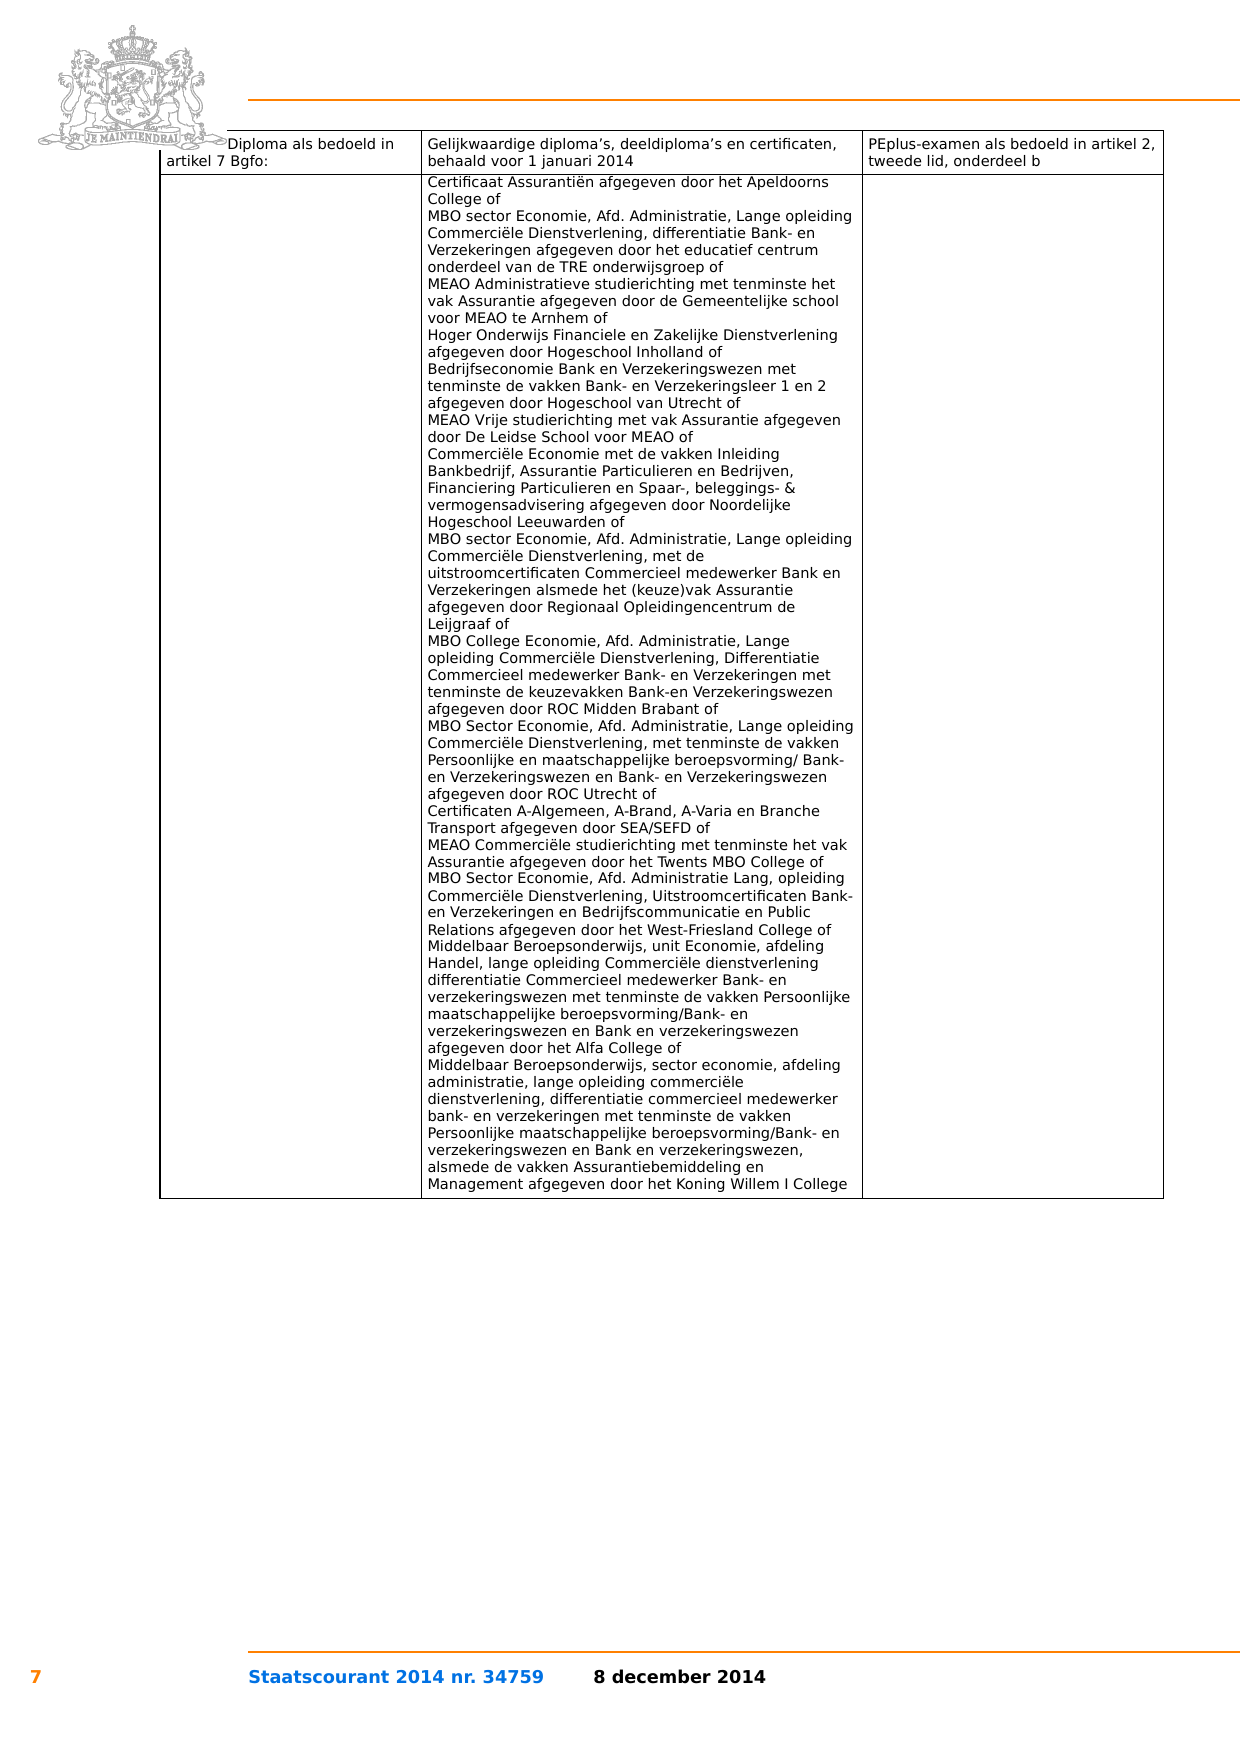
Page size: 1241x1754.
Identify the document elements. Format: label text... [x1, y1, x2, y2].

table_cell Certificaten A-Algemeen, A-Brand, A-Varia en Branche Transport afgegeven door SEA/SEFD of MEAO Commerciële studierichting met tenminste het vak Assurantie afgegeven door het Twents MBO College of MBO Sector Economie, Afd. Administratie Lang, opleiding Commerciële Dienstverlening, Uitstroomcertificaten Bank- en Verzekeringen en Bedrijfscommunicatie en Public Relations afgegeven door het West-Friesland College of Middelbaar Beroepsonderwijs, unit Economie, afdeling Handel, lange opleiding Commerciële dienstverlening differentiatie Commercieel medewerker Bank- en verzekeringswezen met tenminste de vakken Persoonlijke maatschappelijke beroepsvorming/Bank- en verzekeringswezen en Bank en verzekeringswezen afgegeven door het Alfa College of Middelbaar Beroepsonderwijs, sector economie, afdeling administratie, lange opleiding commerciële dienstverlening, differentiatie commercieel medewerker bank- en verzekeringen met tenminste de vakken Persoonlijke maatschappelijke beroepsvorming/Bank- en verzekeringswezen en Bank en verzekeringswezen, alsmede de vakken Assurantiebemiddeling en Management afgegeven door het Koning Willem I College [422, 803, 862, 1198]
picture [38, 25, 227, 150]
table_cell [161, 803, 421, 1198]
table_header Diploma als bedoeld in artikel 7 Bgfo: [161, 131, 421, 174]
table_cell [161, 175, 421, 802]
table_cell [863, 175, 1163, 802]
table_header Gelijkwaardige diploma’s, deeldiploma’s en certificaten, behaald voor 1 januari 2014 [422, 131, 862, 174]
table_header PEplus-examen als bedoeld in artikel 2, tweede lid, onderdeel b [863, 131, 1163, 174]
table_cell Certificaat Assurantiën afgegeven door het Apeldoorns College of MBO sector Economie, Afd. Administratie, Lange opleiding Commerciële Dienstverlening, differentiatie Bank- en Verzekeringen afgegeven door het educatief centrum onderdeel van de TRE onderwijsgroep of MEAO Administratieve studierichting met tenminste het vak Assurantie afgegeven door de Gemeentelijke school voor MEAO te Arnhem of Hoger Onderwijs Financiele en Zakelijke Dienstverlening afgegeven door Hogeschool Inholland of Bedrijfseconomie Bank en Verzekeringswezen met tenminste de vakken Bank- en Verzekeringsleer 1 en 2 afgegeven door Hogeschool van Utrecht of MEAO Vrije studierichting met vak Assurantie afgegeven door De Leidse School voor MEAO of Commerciële Economie met de vakken Inleiding Bankbedrijf, Assurantie Particulieren en Bedrijven, Financiering Particulieren en Spaar-, beleggings- & vermogensadvisering afgegeven door Noordelijke Hogeschool Leeuwarden of MBO sector Economie, Afd. Administratie, Lange opleiding Commerciële Dienstverlening, met de uitstroomcertificaten Commercieel medewerker Bank en Verzekeringen alsmede het (keuze)vak Assurantie afgegeven door Regionaal Opleidingencentrum de Leijgraaf of MBO College Economie, Afd. Administratie, Lange opleiding Commerciële Dienstverlening, Differentiatie Commercieel medewerker Bank- en Verzekeringen met tenminste de keuzevakken Bank-en Verzekeringswezen afgegeven door ROC Midden Brabant of MBO Sector Economie, Afd. Administratie, Lange opleiding Commerciële Dienstverlening, met tenminste de vakken Persoonlijke en maatschappelijke beroepsvorming/ Bank- en Verzekeringswezen en Bank- en Verzekeringswezen afgegeven door ROC Utrecht of [422, 175, 862, 802]
table_cell [863, 803, 1163, 1198]
